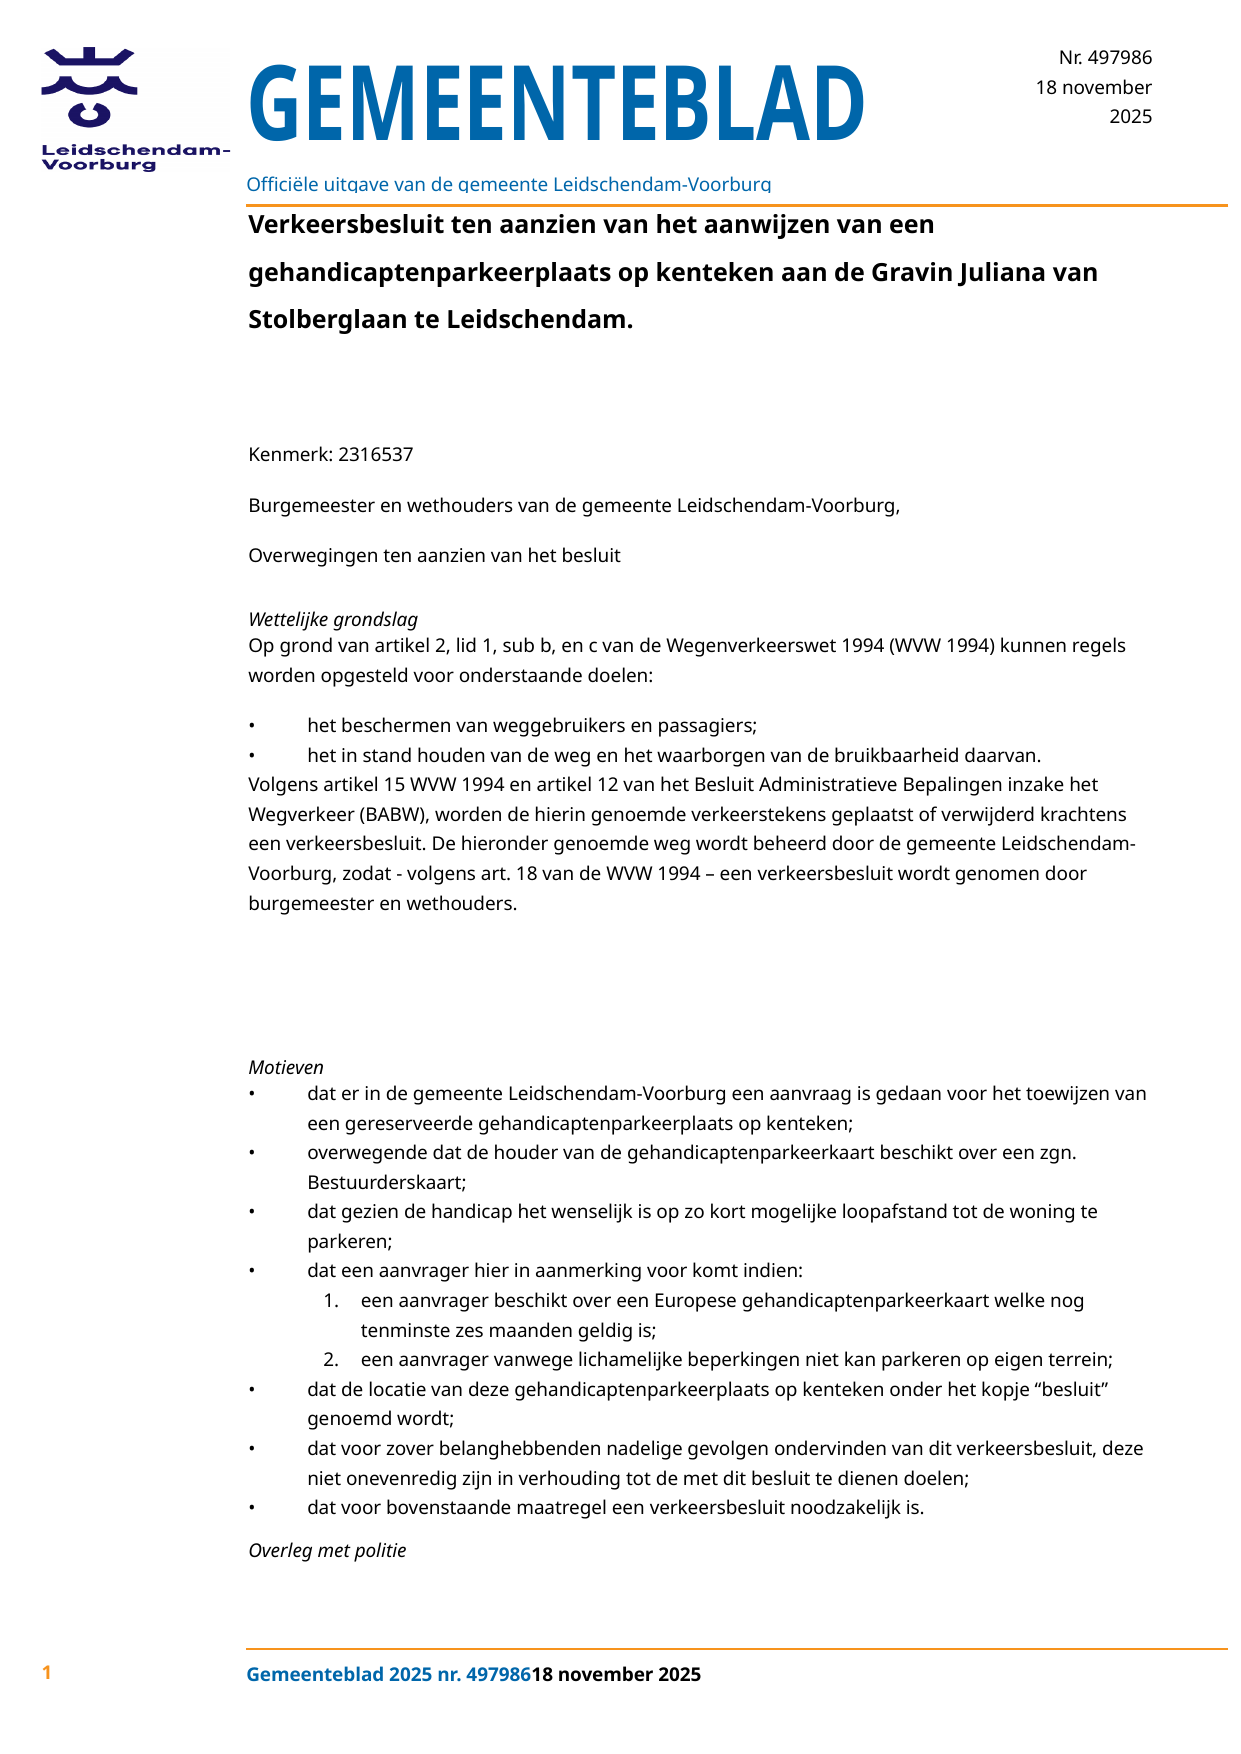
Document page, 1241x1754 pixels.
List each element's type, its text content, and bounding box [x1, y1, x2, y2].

text Op grond van artikel 2, lid 1, sub b, en c van de Wegenverkeerswet 1994 (WVW 1994) kunnen regels worden opgesteld voor onderstaande doelen: [248, 632, 1152, 687]
list dat de locatie van deze gehandicaptenparkeerplaats op kenteken onder het kopje “besluit” genoemd wordt; [248, 1376, 1152, 1431]
text Burgemeester en wethouders van de gemeente Leidschendam-Voorburg, [248, 492, 1152, 518]
text Verkeersbesluit ten aanzien van het aanwijzen van een gehandicaptenparkeerplaats op kenteken aan de Gravin Juliana van Stolberglaan te Leidschendam. [248, 207, 1152, 336]
text Overleg met politie [248, 1537, 1152, 1563]
list een aanvrager vanwege lichamelijke beperkingen niet kan parkeren op eigen terrein; [323, 1346, 1152, 1372]
list dat een aanvrager hier in aanmerking voor komt indien: [248, 1258, 1152, 1283]
list overwegende dat de houder van de gehandicaptenparkeerkaart beschikt over een zgn. Bestuurderskaart; [248, 1139, 1152, 1195]
text Motieven [248, 1054, 1152, 1080]
list dat er in de gemeente Leidschendam-Voorburg een aanvraag is gedaan voor het toewijzen van een gereserveerde gehandicaptenparkeerplaats op kenteken; [248, 1080, 1152, 1136]
list het beschermen van weggebruikers en passagiers; [248, 712, 1152, 738]
list dat voor bovenstaande maatregel een verkeersbesluit noodzakelijk is. [248, 1494, 1152, 1520]
text Volgens artikel 15 WVW 1994 en artikel 12 van het Besluit Administratieve Bepalingen inzake het Wegverkeer (BABW), worden de hierin genoemde verkeerstekens geplaatst of verwijderd krachtens een verkeersbesluit. De hieronder genoemde weg wordt beheerd door de gemeente Leidschendam-Voorburg, zodat - volgens art. 18 van de WVW 1994 – een verkeersbesluit wordt genomen door burgemeester en wethouders. [248, 771, 1152, 915]
text Overwegingen ten aanzien van het besluit [248, 542, 1152, 568]
text Kenmerk: 2316537 [248, 442, 1152, 467]
text Wettelijke grondslag [248, 606, 1152, 632]
list dat voor zover belanghebbenden nadelige gevolgen ondervinden van dit verkeersbesluit, deze niet onevenredig zijn in verhouding tot de met dit besluit te dienen doelen; [248, 1435, 1152, 1491]
picture [41, 47, 231, 172]
list dat gezien de handicap het wenselijk is op zo kort mogelijke loopafstand tot de woning te parkeren; [248, 1198, 1152, 1254]
list een aanvrager beschikt over een Europese gehandicaptenparkeerkaart welke nog tenminste zes maanden geldig is; [323, 1287, 1152, 1343]
list het in stand houden van de weg en het waarborgen van de bruikbaarheid daarvan. [248, 742, 1152, 767]
